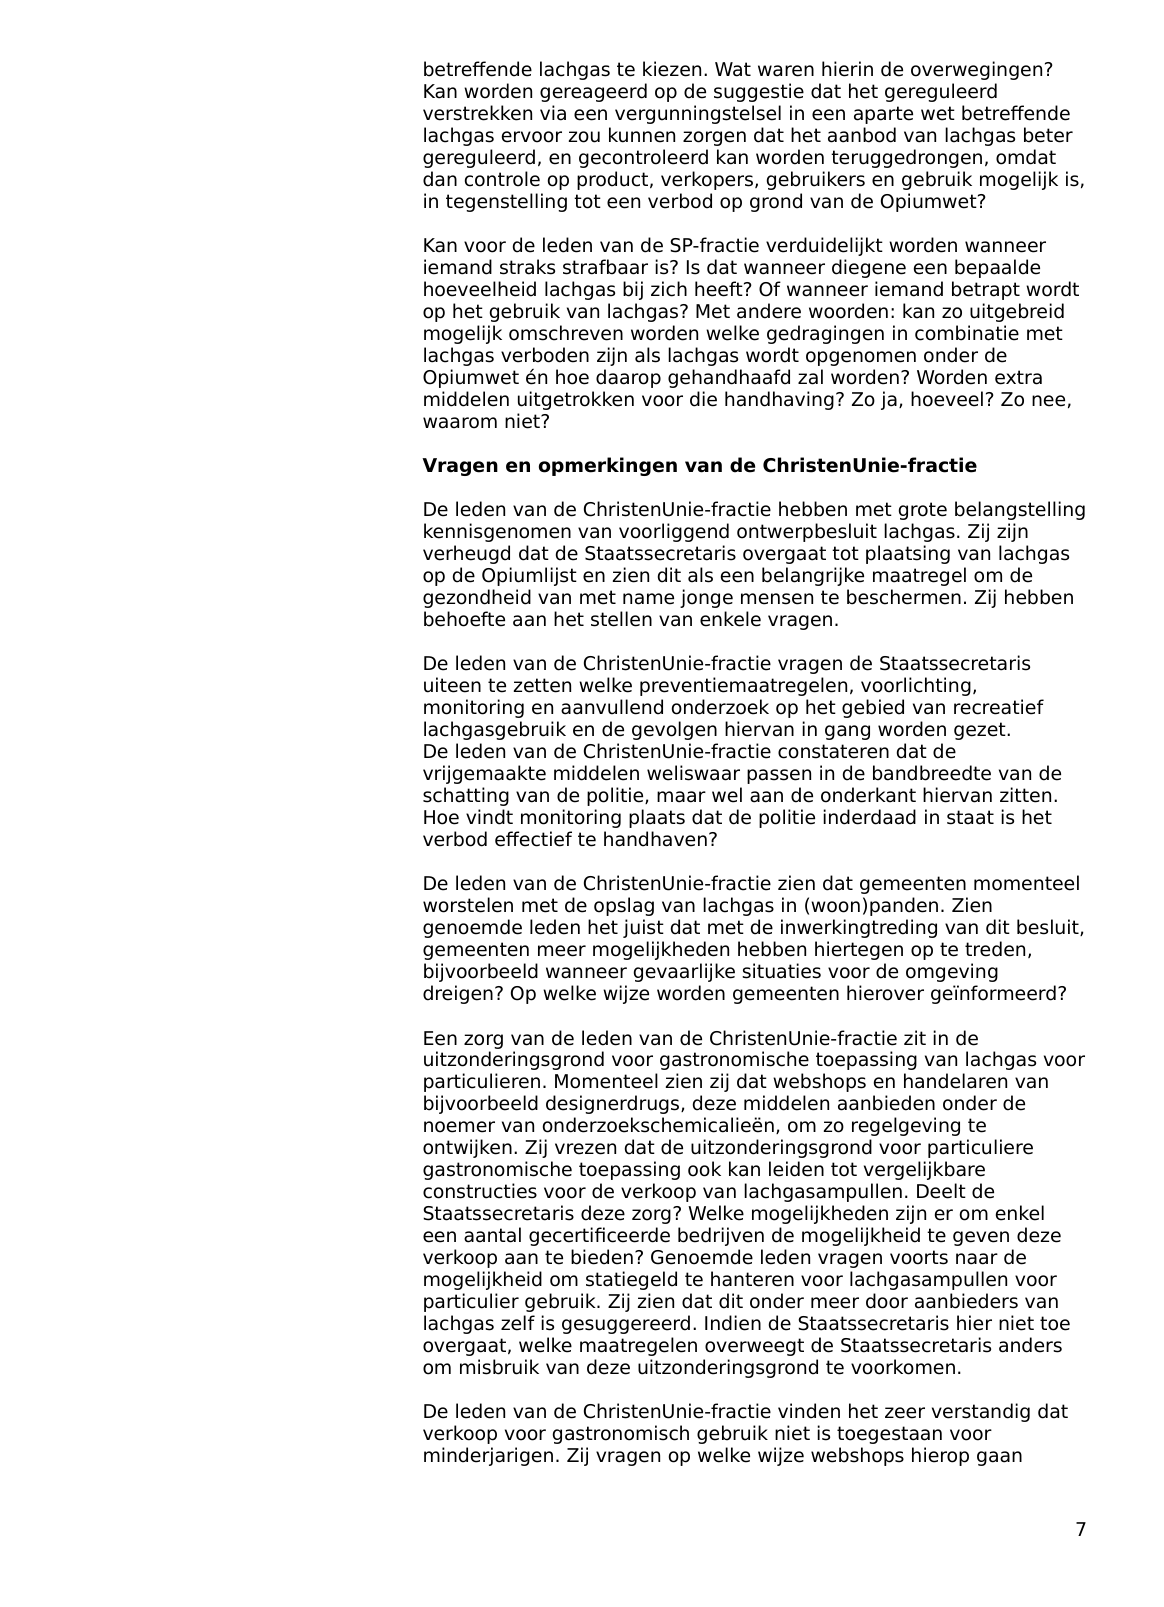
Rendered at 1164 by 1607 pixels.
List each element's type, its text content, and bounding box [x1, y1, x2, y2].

subtitle Vragen en opmerkingen van de ChristenUnie-fractie [422, 455, 1087, 477]
text Kan voor de leden van de SP-fractie verduidelijkt worden wanneer iemand straks strafbaar is? Is dat wanneer diegene een bepaalde hoeveelheid lachgas bij zich heeft? Of wanneer iemand betrapt wordt op het gebruik van lachgas? Met andere woorden: kan zo uitgebreid mogelijk omschreven worden welke gedragingen in combinatie met lachgas verboden zijn als lachgas wordt opgenomen onder de Opiumwet én hoe daarop gehandhaafd zal worden? Worden extra middelen uitgetrokken voor die handhaving? Zo ja, hoeveel? Zo nee, waarom niet? [422, 235, 1087, 433]
text De leden van de ChristenUnie-fractie vinden het zeer verstandig dat verkoop voor gastronomisch gebruik niet is toegestaan voor minderjarigen. Zij vragen op welke wijze webshops hierop gaan [422, 1401, 1087, 1467]
text Een zorg van de leden van de ChristenUnie-fractie zit in de uitzonderingsgrond voor gastronomische toepassing van lachgas voor particulieren. Momenteel zien zij dat webshops en handelaren van bijvoorbeeld designerdrugs, deze middelen aanbieden onder de noemer van onderzoekschemicalieën, om zo regelgeving te ontwijken. Zij vrezen dat de uitzonderingsgrond voor particuliere gastronomische toepassing ook kan leiden tot vergelijkbare constructies voor de verkoop van lachgasampullen. Deelt de Staatssecretaris deze zorg? Welke mogelijkheden zijn er om enkel een aantal gecertificeerde bedrijven de mogelijkheid te geven deze verkoop aan te bieden? Genoemde leden vragen voorts naar de mogelijkheid om statiegeld te hanteren voor lachgasampullen voor particulier gebruik. Zij zien dat dit onder meer door aanbieders van lachgas zelf is gesuggereerd. Indien de Staatssecretaris hier niet toe overgaat, welke maatregelen overweegt de Staatssecretaris anders om misbruik van deze uitzonderingsgrond te voorkomen. [422, 1027, 1087, 1379]
text betreffende lachgas te kiezen. Wat waren hierin de overwegingen? Kan worden gereageerd op de suggestie dat het gereguleerd verstrekken via een vergunningstelsel in een aparte wet betreffende lachgas ervoor zou kunnen zorgen dat het aanbod van lachgas beter gereguleerd, en gecontroleerd kan worden teruggedrongen, omdat dan controle op product, verkopers, gebruikers en gebruik mogelijk is, in tegenstelling tot een verbod op grond van de Opiumwet? [422, 59, 1087, 213]
text De leden van de ChristenUnie-fractie vragen de Staatssecretaris uiteen te zetten welke preventiemaatregelen, voorlichting, monitoring en aanvullend onderzoek op het gebied van recreatief lachgasgebruik en de gevolgen hiervan in gang worden gezet. [422, 653, 1087, 741]
text De leden van de ChristenUnie-fractie zien dat gemeenten momenteel worstelen met de opslag van lachgas in (woon)panden. Zien genoemde leden het juist dat met de inwerkingtreding van dit besluit, gemeenten meer mogelijkheden hebben hiertegen op te treden, bijvoorbeeld wanneer gevaarlijke situaties voor de omgeving dreigen? Op welke wijze worden gemeenten hierover geïnformeerd? [422, 873, 1087, 1005]
text De leden van de ChristenUnie-fractie constateren dat de vrijgemaakte middelen weliswaar passen in de bandbreedte van de schatting van de politie, maar wel aan de onderkant hiervan zitten. Hoe vindt monitoring plaats dat de politie inderdaad in staat is het verbod effectief te handhaven? [422, 741, 1087, 851]
text De leden van de ChristenUnie-fractie hebben met grote belangstelling kennisgenomen van voorliggend ontwerpbesluit lachgas. Zij zijn verheugd dat de Staatssecretaris overgaat tot plaatsing van lachgas op de Opiumlijst en zien dit als een belangrijke maatregel om de gezondheid van met name jonge mensen te beschermen. Zij hebben behoefte aan het stellen van enkele vragen. [422, 499, 1087, 631]
